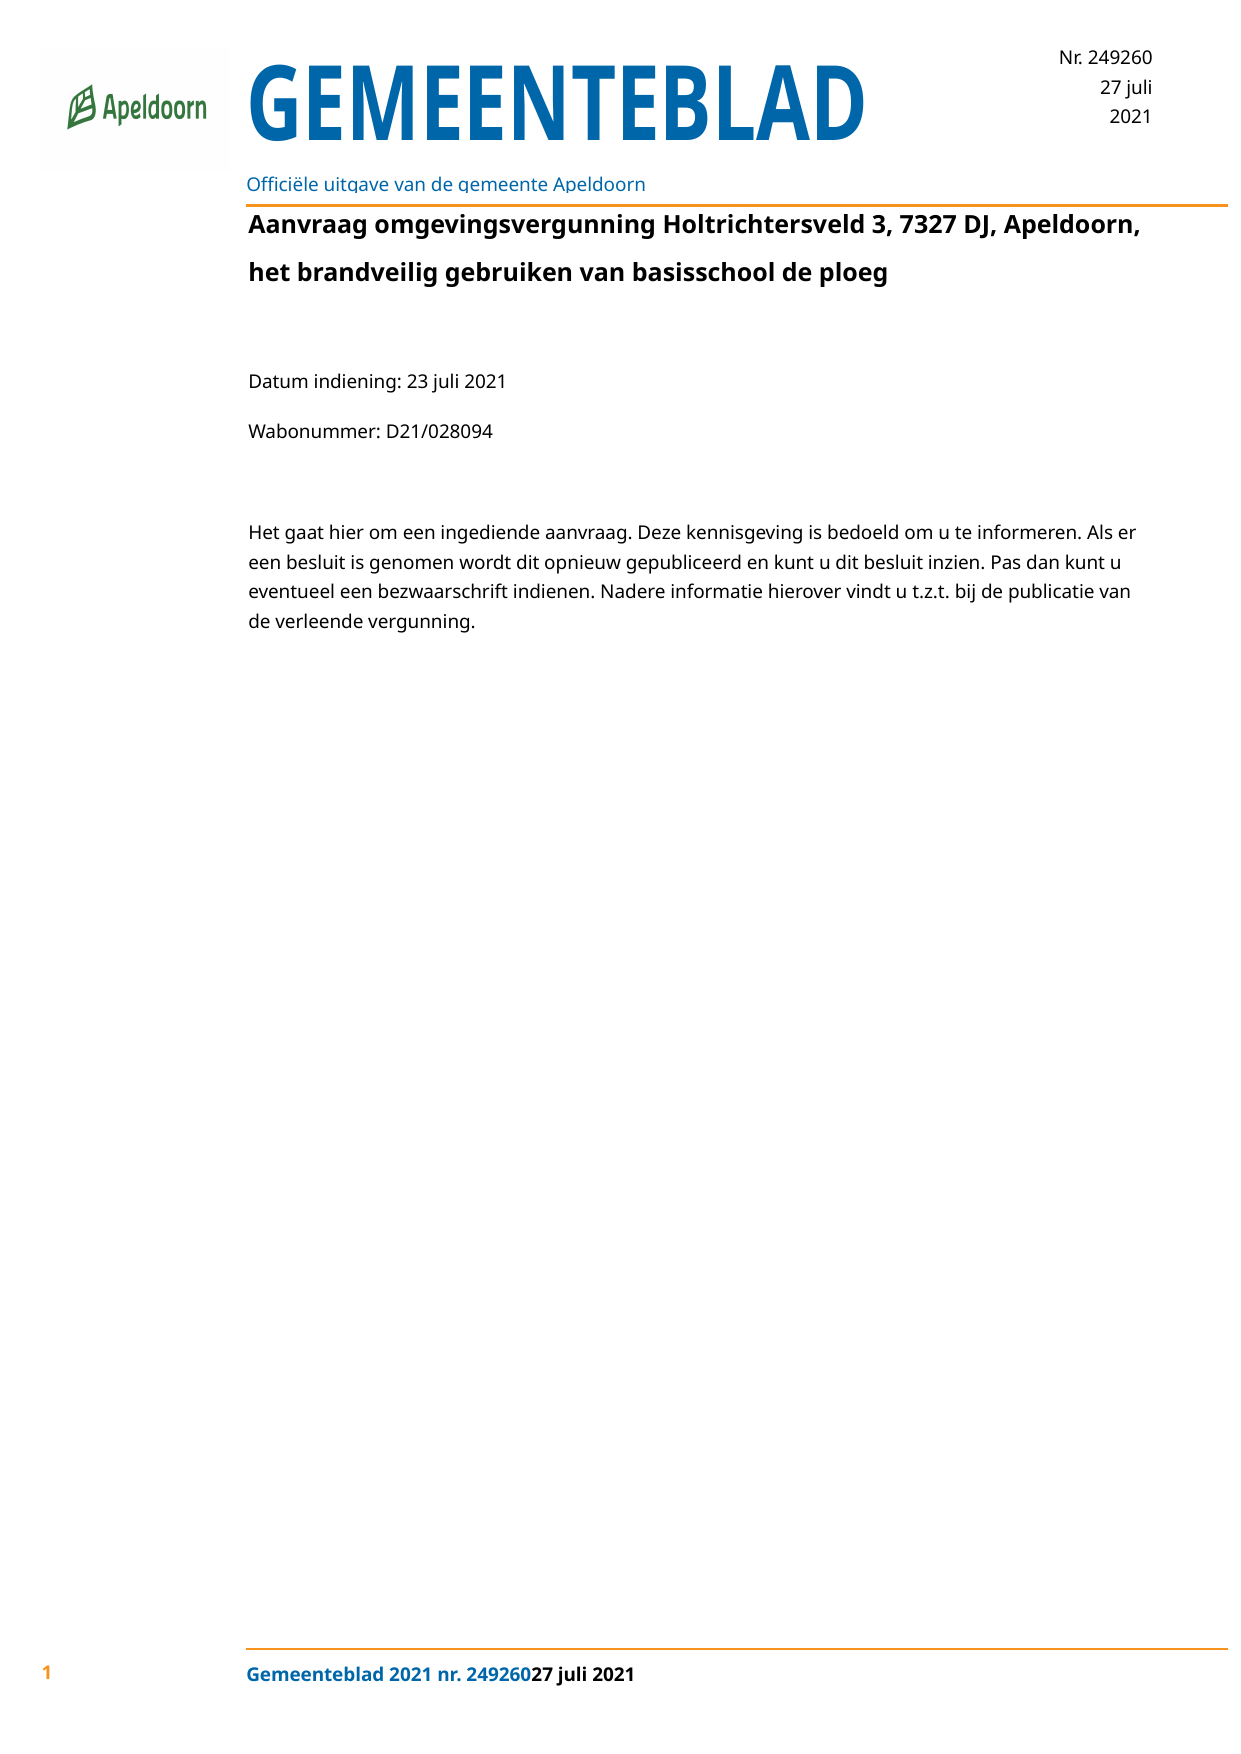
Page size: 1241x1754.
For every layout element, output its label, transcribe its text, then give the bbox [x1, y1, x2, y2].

picture [41, 47, 231, 172]
text Het gaat hier om een ingediende aanvraag. Deze kennisgeving is bedoeld om u te informeren. Als er een besluit is genomen wordt dit opnieuw gepubliceerd en kunt u dit besluit inzien. Pas dan kunt u eventueel een bezwaarschrift indienen. Nadere informatie hierover vindt u t.z.t. bij de publicatie van de verleende vergunning. [248, 519, 1152, 634]
text Datum indiening: 23 juli 2021 [248, 368, 1152, 394]
text Wabonummer: D21/028094 [248, 419, 1152, 444]
text Aanvraag omgevingsvergunning Holtrichtersveld 3, 7327 DJ, Apeldoorn, het brandveilig gebruiken van basisschool de ploeg [248, 207, 1152, 288]
